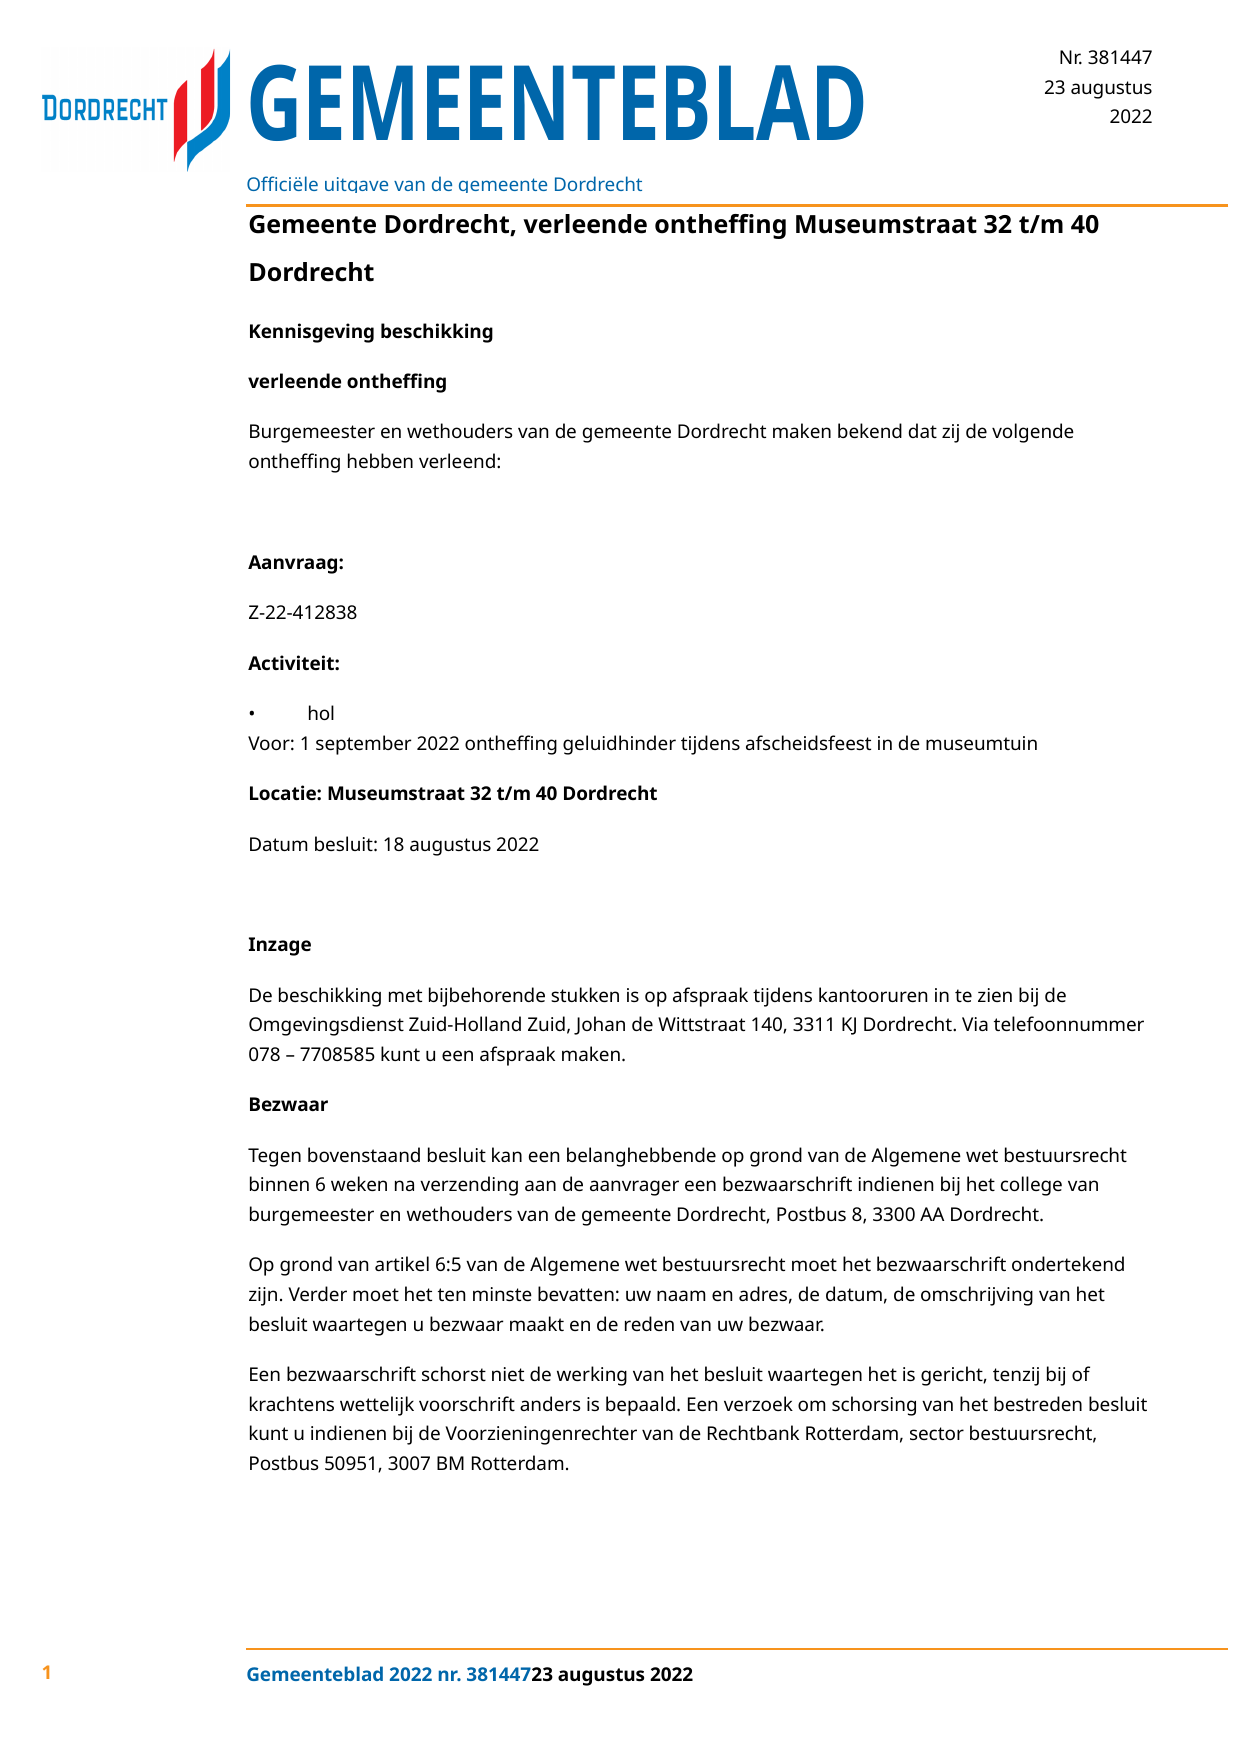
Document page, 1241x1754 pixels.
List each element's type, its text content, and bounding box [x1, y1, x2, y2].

text Activiteit: [248, 650, 1152, 676]
text Datum besluit: 18 augustus 2022 [248, 831, 1152, 857]
text Een bezwaarschrift schorst niet de werking van het besluit waartegen het is gericht, tenzij bij of krachtens wettelijk voorschrift anders is bepaald. Een verzoek om schorsing van het bestreden besluit kunt u indienen bij de Voorzieningenrechter van de Rechtbank Rotterdam, sector bestuursrecht, Postbus 50951, 3007 BM Rotterdam. [248, 1361, 1152, 1476]
text Op grond van artikel 6:5 van de Algemene wet bestuursrecht moet het bezwaarschrift ondertekend zijn. Verder moet het ten minste bevatten: uw naam en adres, de datum, de omschrijving van het besluit waartegen u bezwaar maakt en de reden van uw bezwaar. [248, 1252, 1152, 1337]
text Aanvraag: [248, 549, 1152, 575]
text De beschikking met bijbehorende stukken is op afspraak tijdens kantooruren in te zien bij de Omgevingsdienst Zuid-Holland Zuid, Johan de Wittstraat 140, 3311 KJ Dordrecht. Via telefoonnummer 078 – 7708585 kunt u een afspraak maken. [248, 982, 1152, 1067]
text Bezwaar [248, 1092, 1152, 1117]
text Tegen bovenstaand besluit kan een belanghebbende op grond van de Algemene wet bestuursrecht binnen 6 weken na verzending aan de aanvrager een bezwaarschrift indienen bij het college van burgemeester en wethouders van de gemeente Dordrecht, Postbus 8, 3300 AA Dordrecht. [248, 1142, 1152, 1227]
list hol [248, 700, 1152, 726]
text Inzage [248, 932, 1152, 957]
text verleende ontheffing [248, 368, 1152, 394]
text Z-22-412838 [248, 599, 1152, 625]
text Locatie: Museumstraat 32 t/m 40 Dordrecht [248, 780, 1152, 806]
text Gemeente Dordrecht, verleende ontheffing Museumstraat 32 t/m 40 Dordrecht [248, 207, 1152, 288]
text Voor: 1 september 2022 ontheffing geluidhinder tijdens afscheidsfeest in de museumtuin [248, 730, 1152, 756]
text Kennisgeving beschikking [248, 318, 1152, 344]
text Burgemeester en wethouders van de gemeente Dordrecht maken bekend dat zij de volgende ontheffing hebben verleend: [248, 419, 1152, 474]
picture [41, 47, 231, 172]
